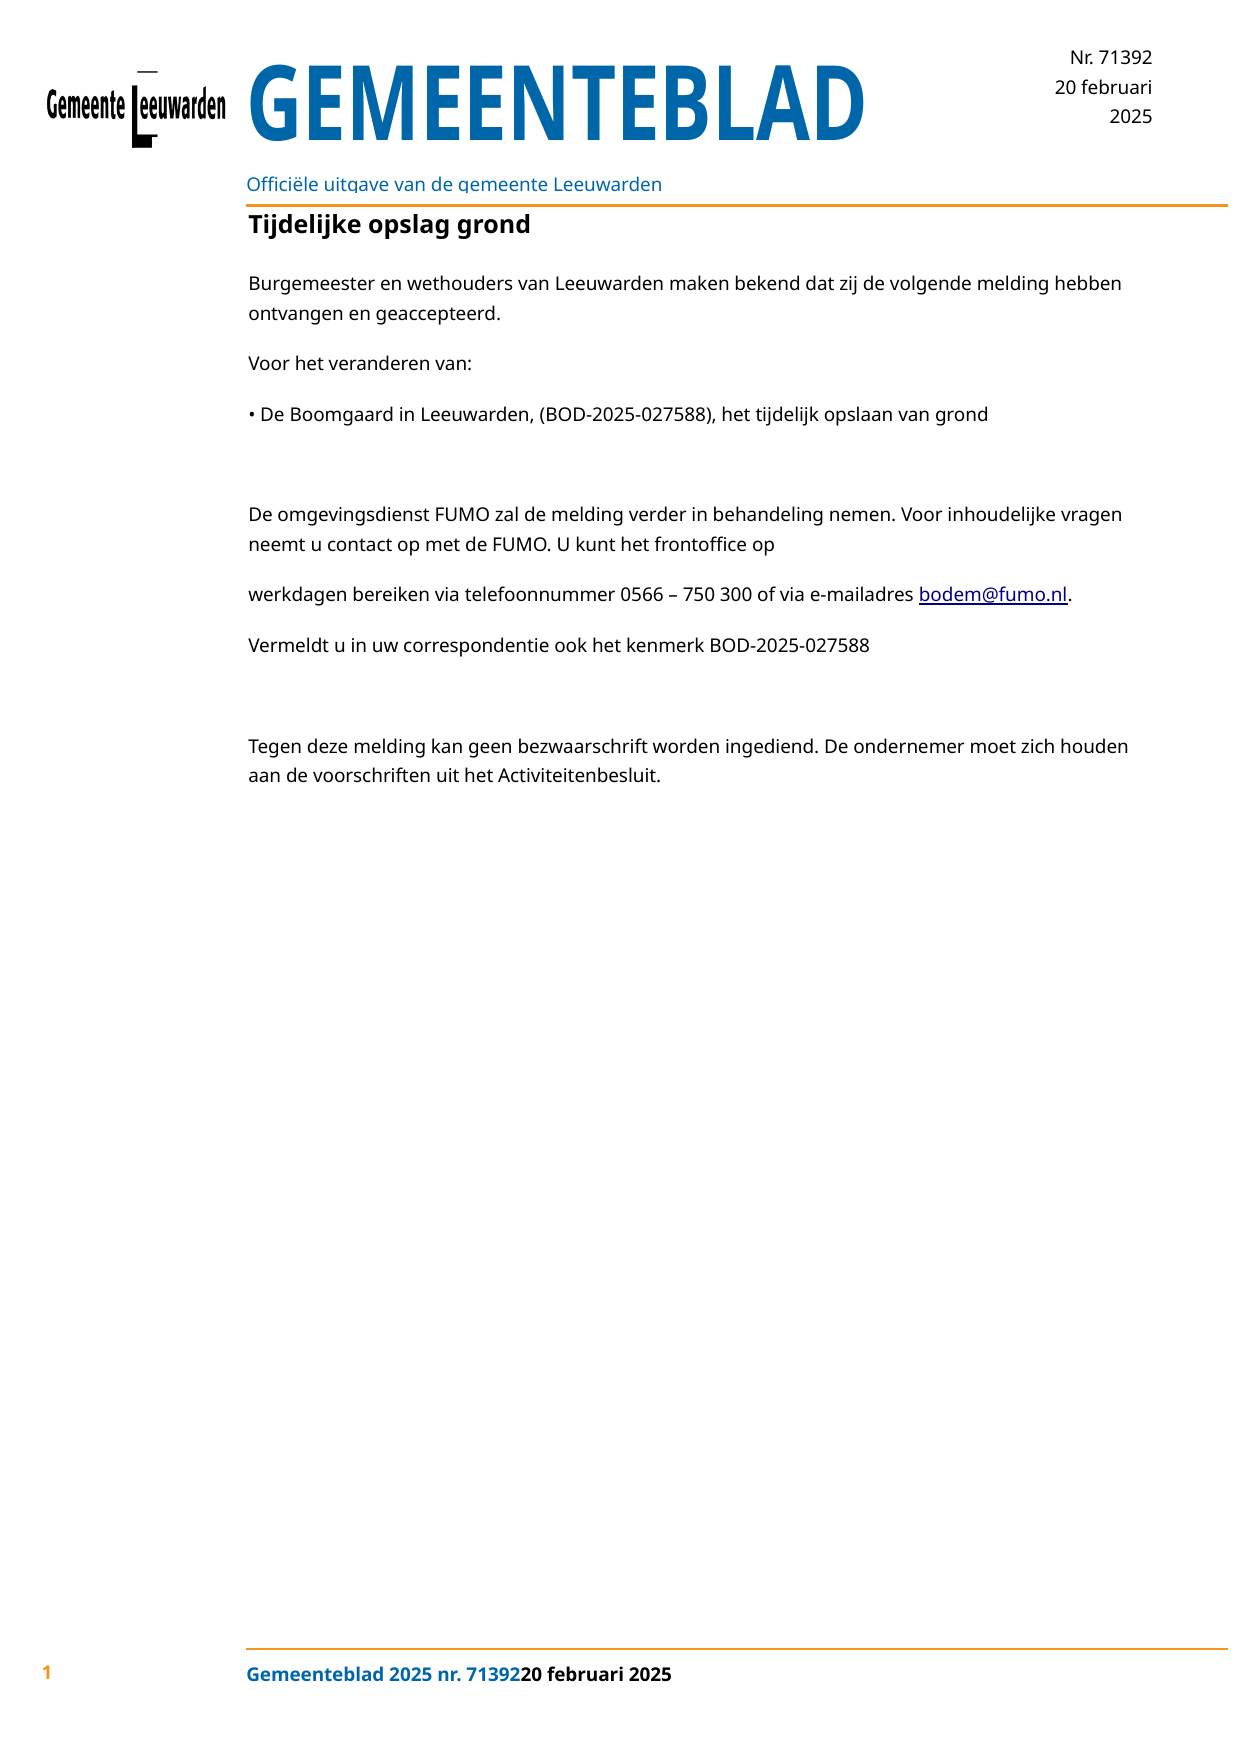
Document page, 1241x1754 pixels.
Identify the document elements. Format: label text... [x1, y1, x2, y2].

text Vermeldt u in uw correspondentie ook het kenmerk BOD-2025-027588 [248, 632, 1152, 658]
picture [41, 47, 231, 172]
text Tegen deze melding kan geen bezwaarschrift worden ingediend. De ondernemer moet zich houden aan de voorschriften uit het Activiteitenbesluit. [248, 733, 1152, 788]
text werkdagen bereiken via telefoonnummer 0566 – 750 300 of via e-mailadres bodem@fumo.nl. [248, 582, 1152, 607]
text Voor het veranderen van: [248, 350, 1152, 376]
text Tijdelijke opslag grond [248, 207, 1152, 241]
text • De Boomgaard in Leeuwarden, (BOD-2025-027588), het tijdelijk opslaan van grond [248, 401, 1152, 426]
text De omgevingsdienst FUMO zal de melding verder in behandeling nemen. Voor inhoudelijke vragen neemt u contact op met de FUMO. U kunt het frontoffice op [248, 502, 1152, 557]
text Burgemeester en wethouders van Leeuwarden maken bekend dat zij de volgende melding hebben ontvangen en geaccepteerd. [248, 270, 1152, 326]
